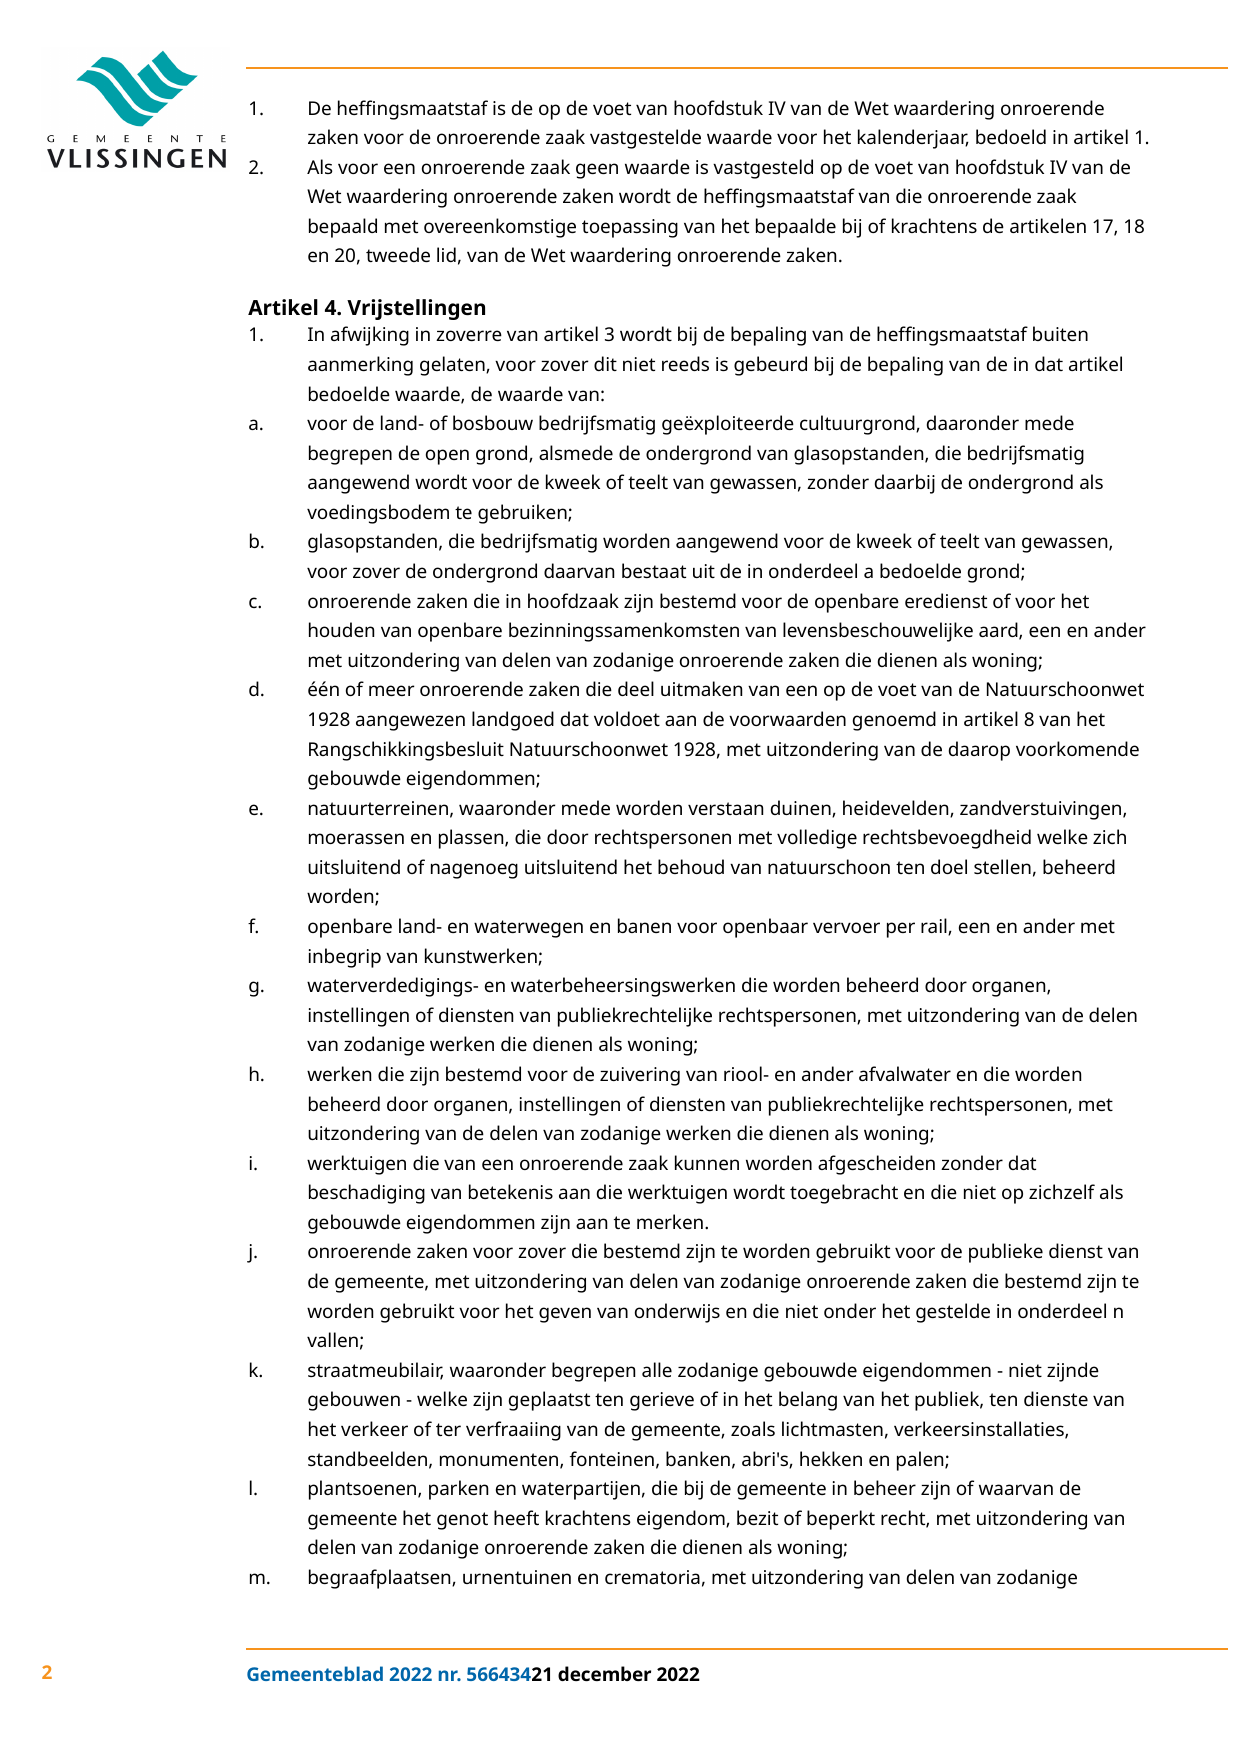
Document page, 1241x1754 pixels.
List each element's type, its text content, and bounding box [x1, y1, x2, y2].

list Als voor een onroerende zaak geen waarde is vastgesteld op de voet van hoofdstuk IV van de Wet waardering onroerende zaken wordt de heffingsmaatstaf van die onroerende zaak bepaald met overeenkomstige toepassing van het bepaalde bij of krachtens de artikelen 17, 18 en 20, tweede lid, van de Wet waardering onroerende zaken. [248, 154, 1152, 268]
list glasopstanden, die bedrijfsmatig worden aangewend voor de kweek of teelt van gewassen, voor zover de ondergrond daarvan bestaat uit de in onderdeel a bedoelde grond; [248, 529, 1152, 584]
picture [41, 47, 231, 172]
list plantsoenen, parken en waterpartijen, die bij de gemeente in beheer zijn of waarvan de gemeente het genot heeft krachtens eigendom, bezit of beperkt recht, met uitzondering van delen van zodanige onroerende zaken die dienen als woning; [248, 1475, 1152, 1560]
list openbare land- en waterwegen en banen voor openbaar vervoer per rail, een en ander met inbegrip van kunstwerken; [248, 913, 1152, 968]
list natuurterreinen, waaronder mede worden verstaan duinen, heidevelden, zandverstuivingen, moerassen en plassen, die door rechtspersonen met volledige rechtsbevoegdheid welke zich uitsluitend of nagenoeg uitsluitend het behoud van natuurschoon ten doel stellen, beheerd worden; [248, 795, 1152, 909]
list straatmeubilair, waaronder begrepen alle zodanige gebouwde eigendommen - niet zijnde gebouwen - welke zijn geplaatst ten gerieve of in het belang van het publiek, ten dienste van het verkeer of ter verfraaiing van de gemeente, zoals lichtmasten, verkeersinstallaties, standbeelden, monumenten, fonteinen, banken, abri's, hekken en palen; [248, 1357, 1152, 1471]
list begraafplaatsen, urnentuinen en crematoria, met uitzondering van delen van zodanige [248, 1564, 1152, 1590]
list één of meer onroerende zaken die deel uitmaken van een op de voet van de Natuurschoonwet 1928 aangewezen landgoed dat voldoet aan de voorwaarden genoemd in artikel 8 van het Rangschikkingsbesluit Natuurschoonwet 1928, met uitzondering van de daarop voorkomende gebouwde eigendommen; [248, 677, 1152, 791]
list werken die zijn bestemd voor de zuivering van riool- en ander afvalwater en die worden beheerd door organen, instellingen of diensten van publiekrechtelijke rechtspersonen, met uitzondering van de delen van zodanige werken die dienen als woning; [248, 1061, 1152, 1146]
list In afwijking in zoverre van artikel 3 wordt bij de bepaling van de heffingsmaatstaf buiten aanmerking gelaten, voor zover dit niet reeds is gebeurd bij de bepaling van de in dat artikel bedoelde waarde, de waarde van: [248, 322, 1152, 406]
list voor de land- of bosbouw bedrijfsmatig geëxploiteerde cultuurgrond, daaronder mede begrepen de open grond, alsmede de ondergrond van glasopstanden, die bedrijfsmatig aangewend wordt voor de kweek of teelt van gewassen, zonder daarbij de ondergrond als voedingsbodem te gebruiken; [248, 410, 1152, 525]
list werktuigen die van een onroerende zaak kunnen worden afgescheiden zonder dat beschadiging van betekenis aan die werktuigen wordt toegebracht en die niet op zichzelf als gebouwde eigendommen zijn aan te merken. [248, 1150, 1152, 1235]
list waterverdedigings- en waterbeheersingswerken die worden beheerd door organen, instellingen of diensten van publiekrechtelijke rechtspersonen, met uitzondering van de delen van zodanige werken die dienen als woning; [248, 972, 1152, 1057]
text Artikel 4. Vrijstellingen [248, 293, 1152, 322]
list onroerende zaken die in hoofdzaak zijn bestemd voor de openbare eredienst of voor het houden van openbare bezinningssamenkomsten van levensbeschouwelijke aard, een en ander met uitzondering van delen van zodanige onroerende zaken die dienen als woning; [248, 588, 1152, 673]
list onroerende zaken voor zover die bestemd zijn te worden gebruikt voor de publieke dienst van de gemeente, met uitzondering van delen van zodanige onroerende zaken die bestemd zijn te worden gebruikt voor het geven van onderwijs en die niet onder het gestelde in onderdeel n vallen; [248, 1239, 1152, 1353]
list De heffingsmaatstaf is de op de voet van hoofdstuk IV van de Wet waardering onroerende zaken voor de onroerende zaak vastgestelde waarde voor het kalenderjaar, bedoeld in artikel 1. [248, 95, 1152, 150]
